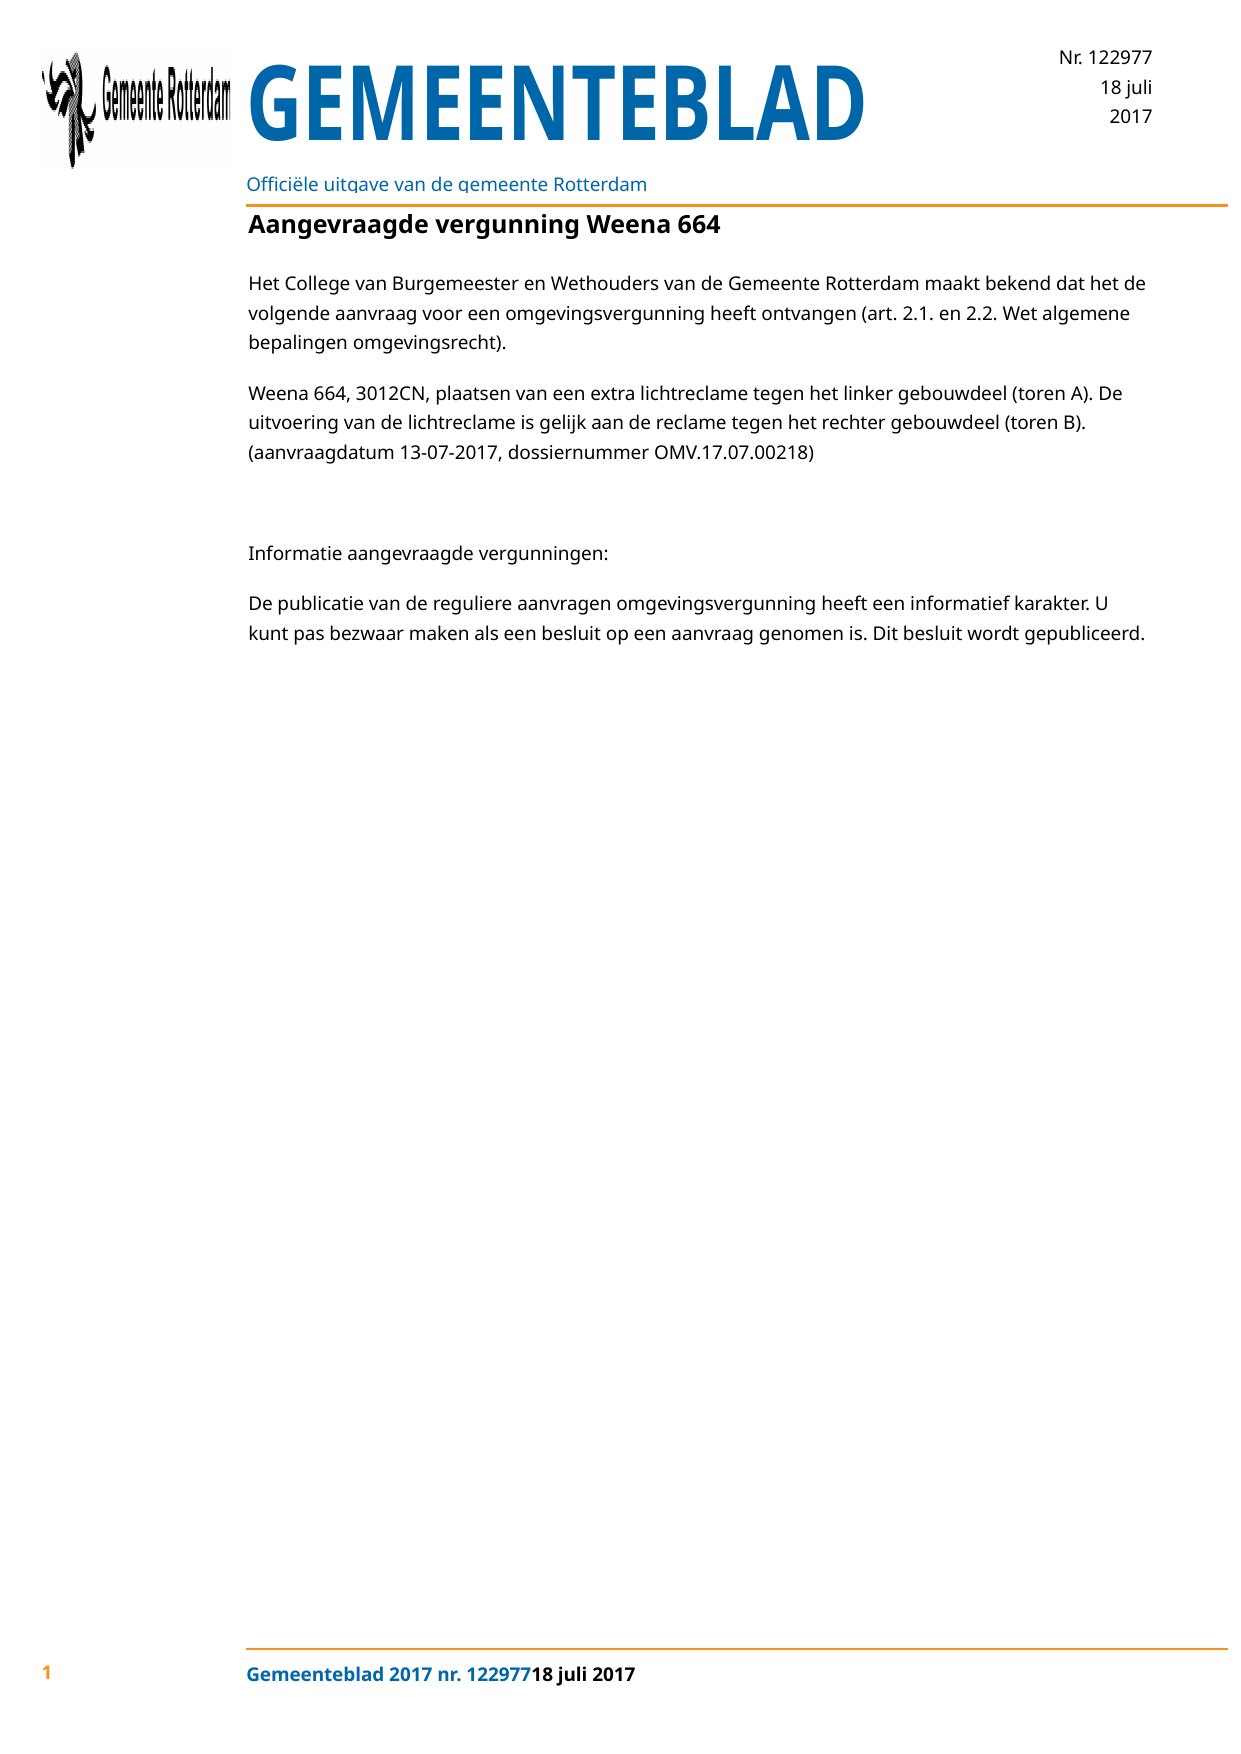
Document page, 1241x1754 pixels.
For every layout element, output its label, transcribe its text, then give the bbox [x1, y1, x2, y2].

picture [41, 47, 231, 172]
text Het College van Burgemeester en Wethouders van de Gemeente Rotterdam maakt bekend dat het de volgende aanvraag voor een omgevingsvergunning heeft ontvangen (art. 2.1. en 2.2. Wet algemene bepalingen omgevingsrecht). [248, 270, 1152, 355]
text De publicatie van de reguliere aanvragen omgevingsvergunning heeft een informatief karakter. U kunt pas bezwaar maken als een besluit op een aanvraag genomen is. Dit besluit wordt gepubliceerd. [248, 590, 1152, 646]
text Informatie aangevraagde vergunningen: [248, 540, 1152, 566]
text Aangevraagde vergunning Weena 664 [248, 207, 1152, 241]
text Weena 664, 3012CN, plaatsen van een extra lichtreclame tegen het linker gebouwdeel (toren A). De uitvoering van de lichtreclame is gelijk aan de reclame tegen het rechter gebouwdeel (toren B). (aanvraagdatum 13-07-2017, dossiernummer OMV.17.07.00218) [248, 380, 1152, 465]
